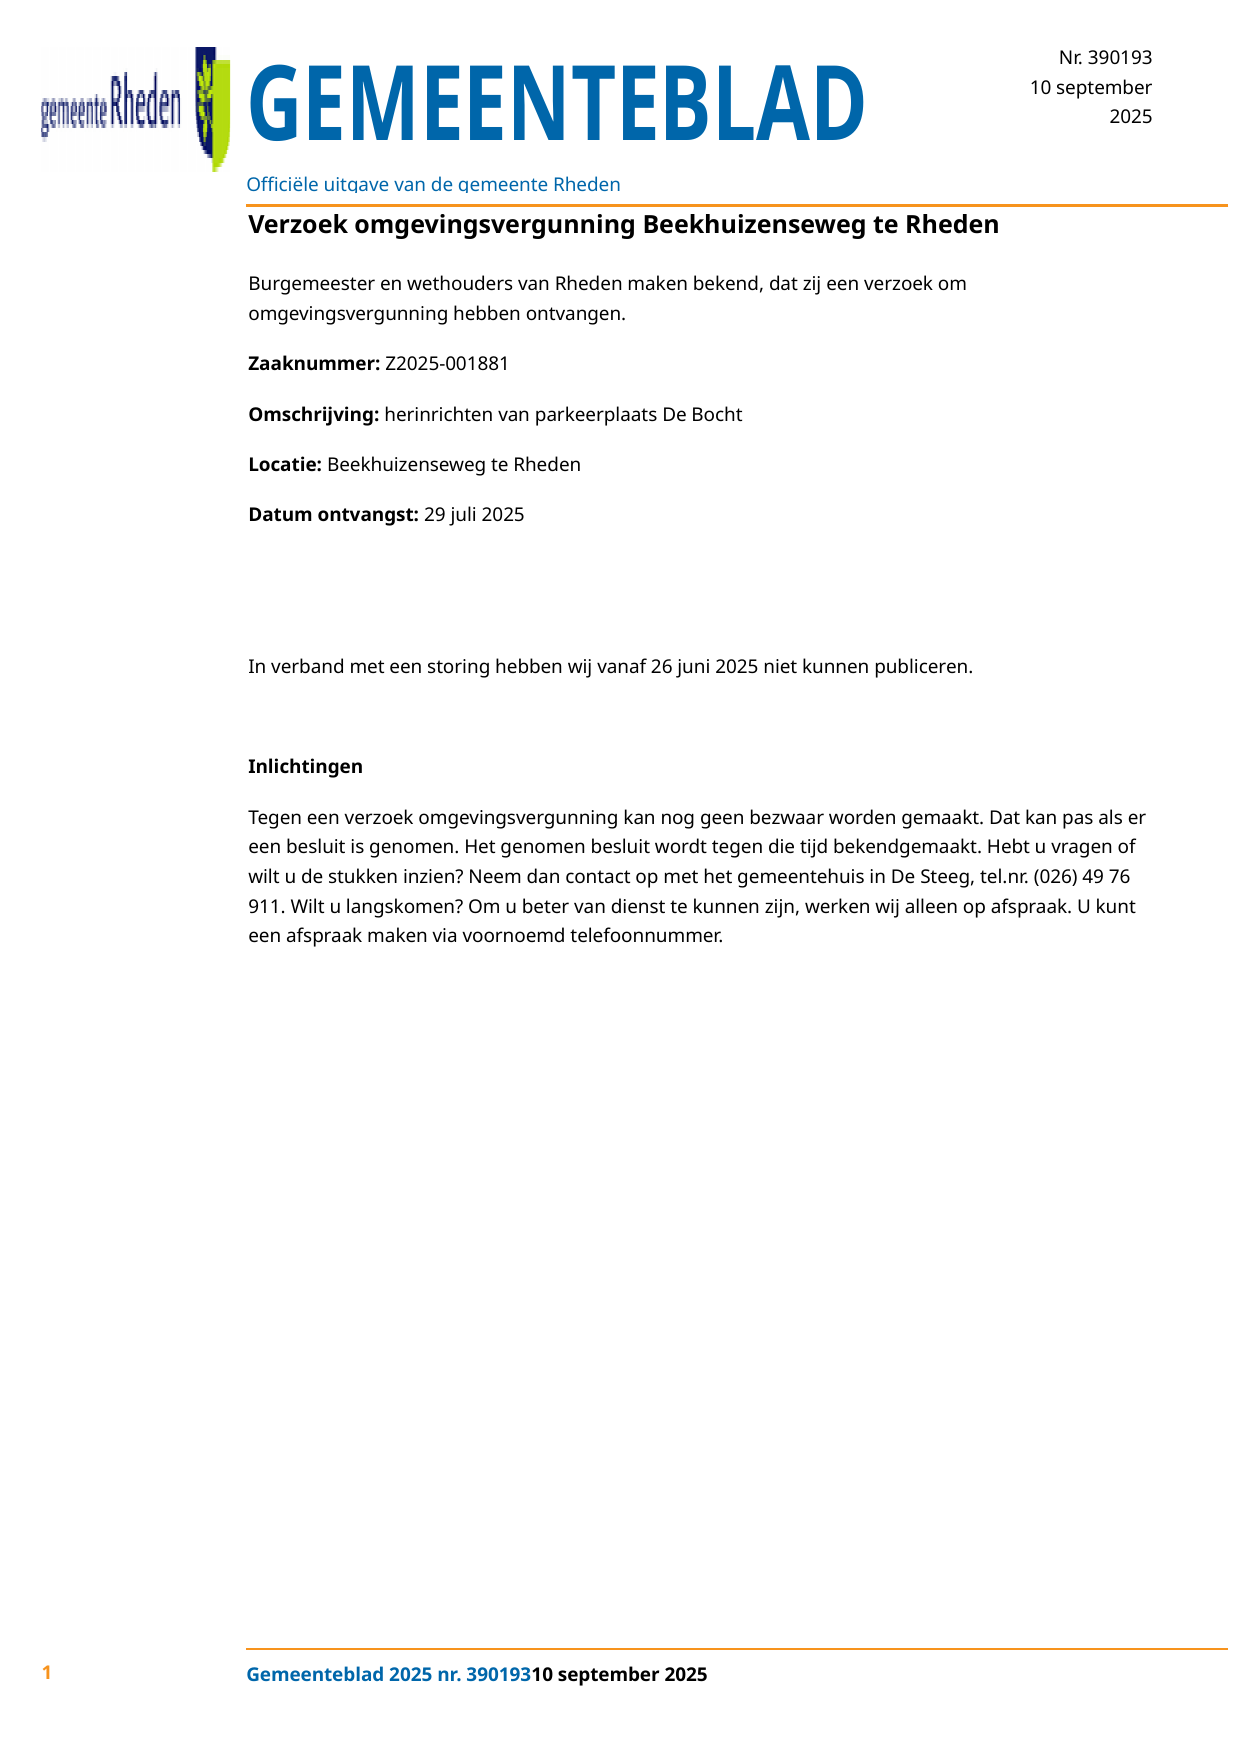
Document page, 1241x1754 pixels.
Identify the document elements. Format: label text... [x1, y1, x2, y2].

text Omschrijving: herinrichten van parkeerplaats De Bocht [248, 401, 1152, 426]
text In verband met een storing hebben wij vanaf 26 juni 2025 niet kunnen publiceren. [248, 653, 1152, 678]
text Inlichtingen [248, 754, 1152, 779]
text Burgemeester en wethouders van Rheden maken bekend, dat zij een verzoek om omgevingsvergunning hebben ontvangen. [248, 270, 1152, 326]
text Verzoek omgevingsvergunning Beekhuizenseweg te Rheden [248, 207, 1152, 241]
text Tegen een verzoek omgevingsvergunning kan nog geen bezwaar worden gemaakt. Dat kan pas als er een besluit is genomen. Het genomen besluit wordt tegen die tijd bekendgemaakt. Hebt u vragen of wilt u de stukken inzien? Neem dan contact op met het gemeentehuis in De Steeg, tel.nr. (026) 49 76 911. Wilt u langskomen? Om u beter van dienst te kunnen zijn, werken wij alleen op afspraak. U kunt een afspraak maken via voornoemd telefoonnummer. [248, 804, 1152, 948]
text Datum ontvangst: 29 juli 2025 [248, 502, 1152, 527]
picture [41, 47, 231, 172]
text Locatie: Beekhuizenseweg te Rheden [248, 451, 1152, 477]
text Zaaknummer: Z2025-001881 [248, 350, 1152, 376]
